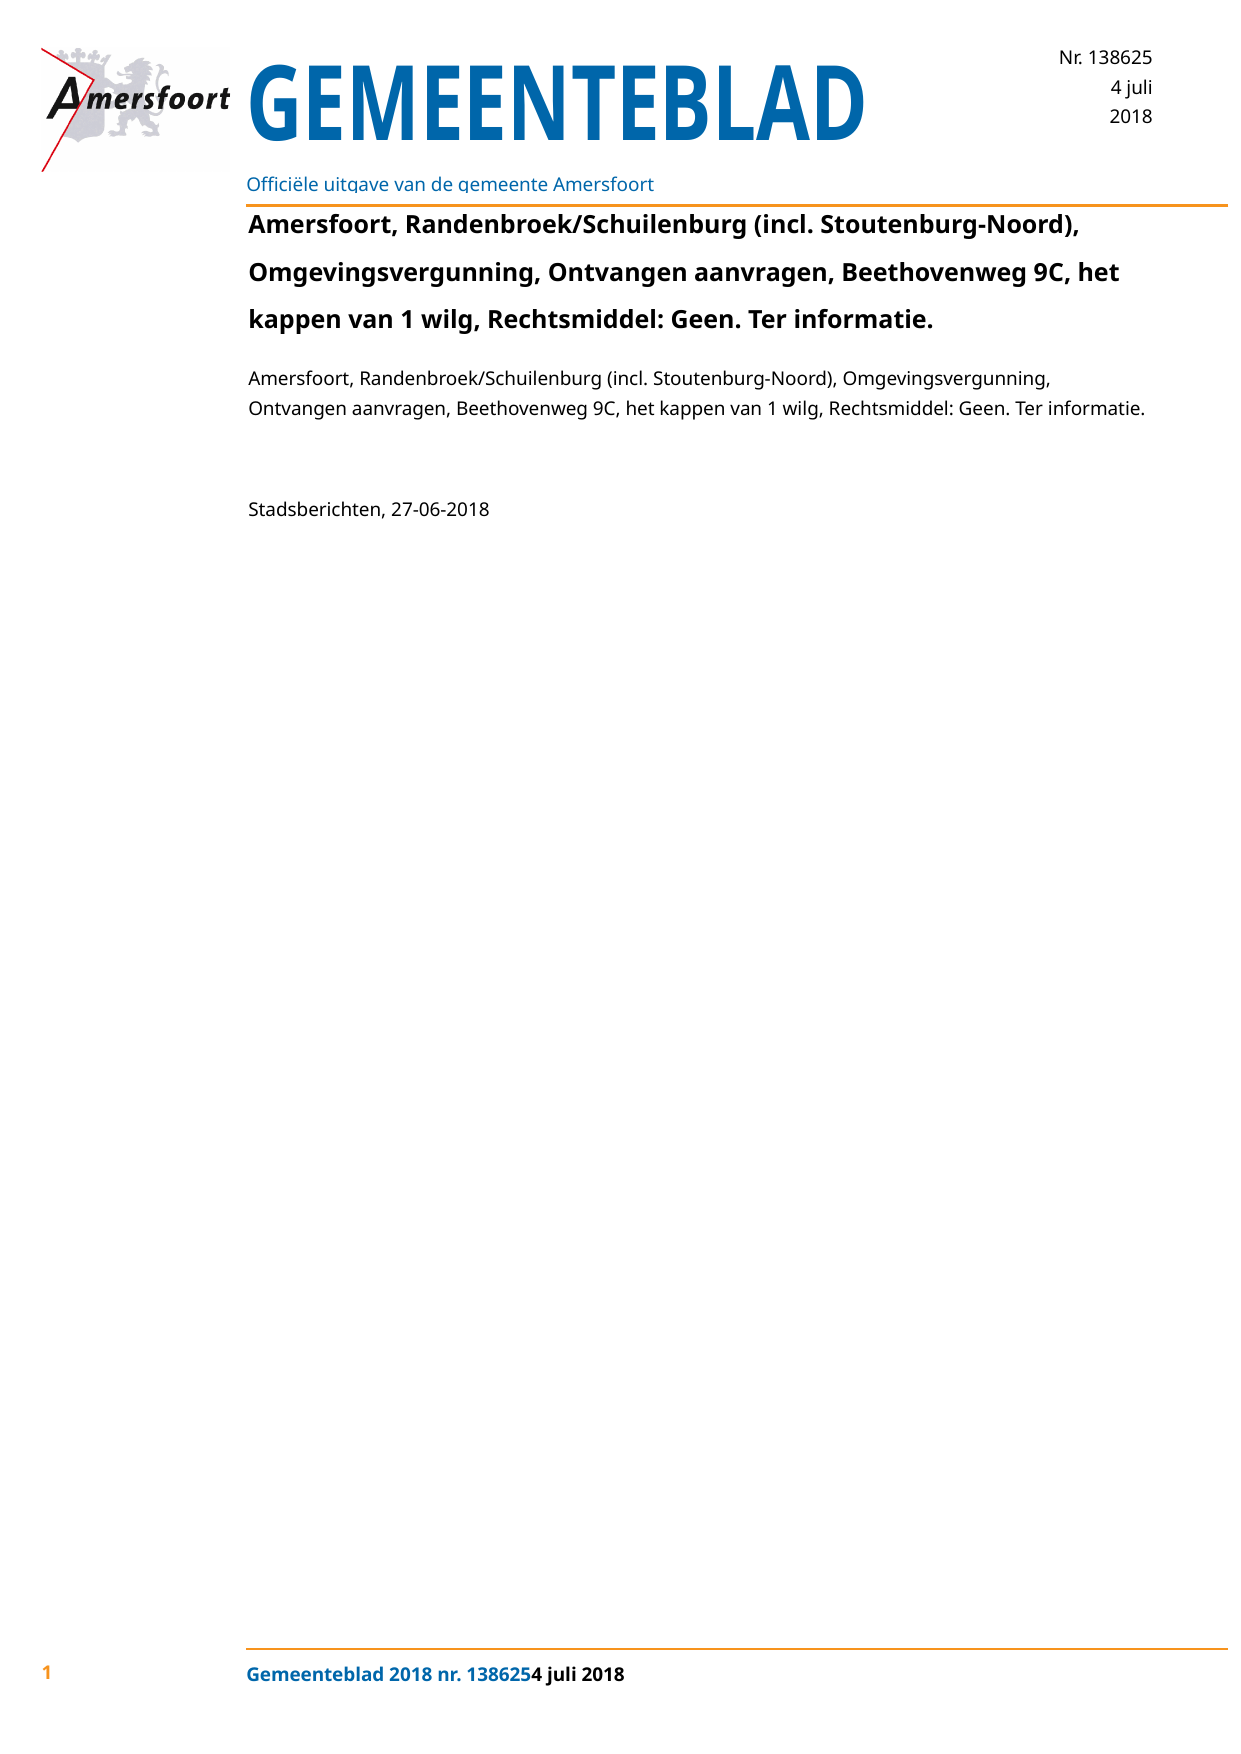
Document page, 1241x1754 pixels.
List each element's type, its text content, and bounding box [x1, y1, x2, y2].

text Stadsberichten, 27-06-2018 [248, 496, 1152, 522]
picture [41, 47, 231, 172]
text Amersfoort, Randenbroek/Schuilenburg (incl. Stoutenburg-Noord), Omgevingsvergunning, Ontvangen aanvragen, Beethovenweg 9C, het kappen van 1 wilg, Rechtsmiddel: Geen. Ter informatie. [248, 207, 1152, 336]
text Amersfoort, Randenbroek/Schuilenburg (incl. Stoutenburg-Noord), Omgevingsvergunning, Ontvangen aanvragen, Beethovenweg 9C, het kappen van 1 wilg, Rechtsmiddel: Geen. Ter informatie. [248, 366, 1152, 421]
